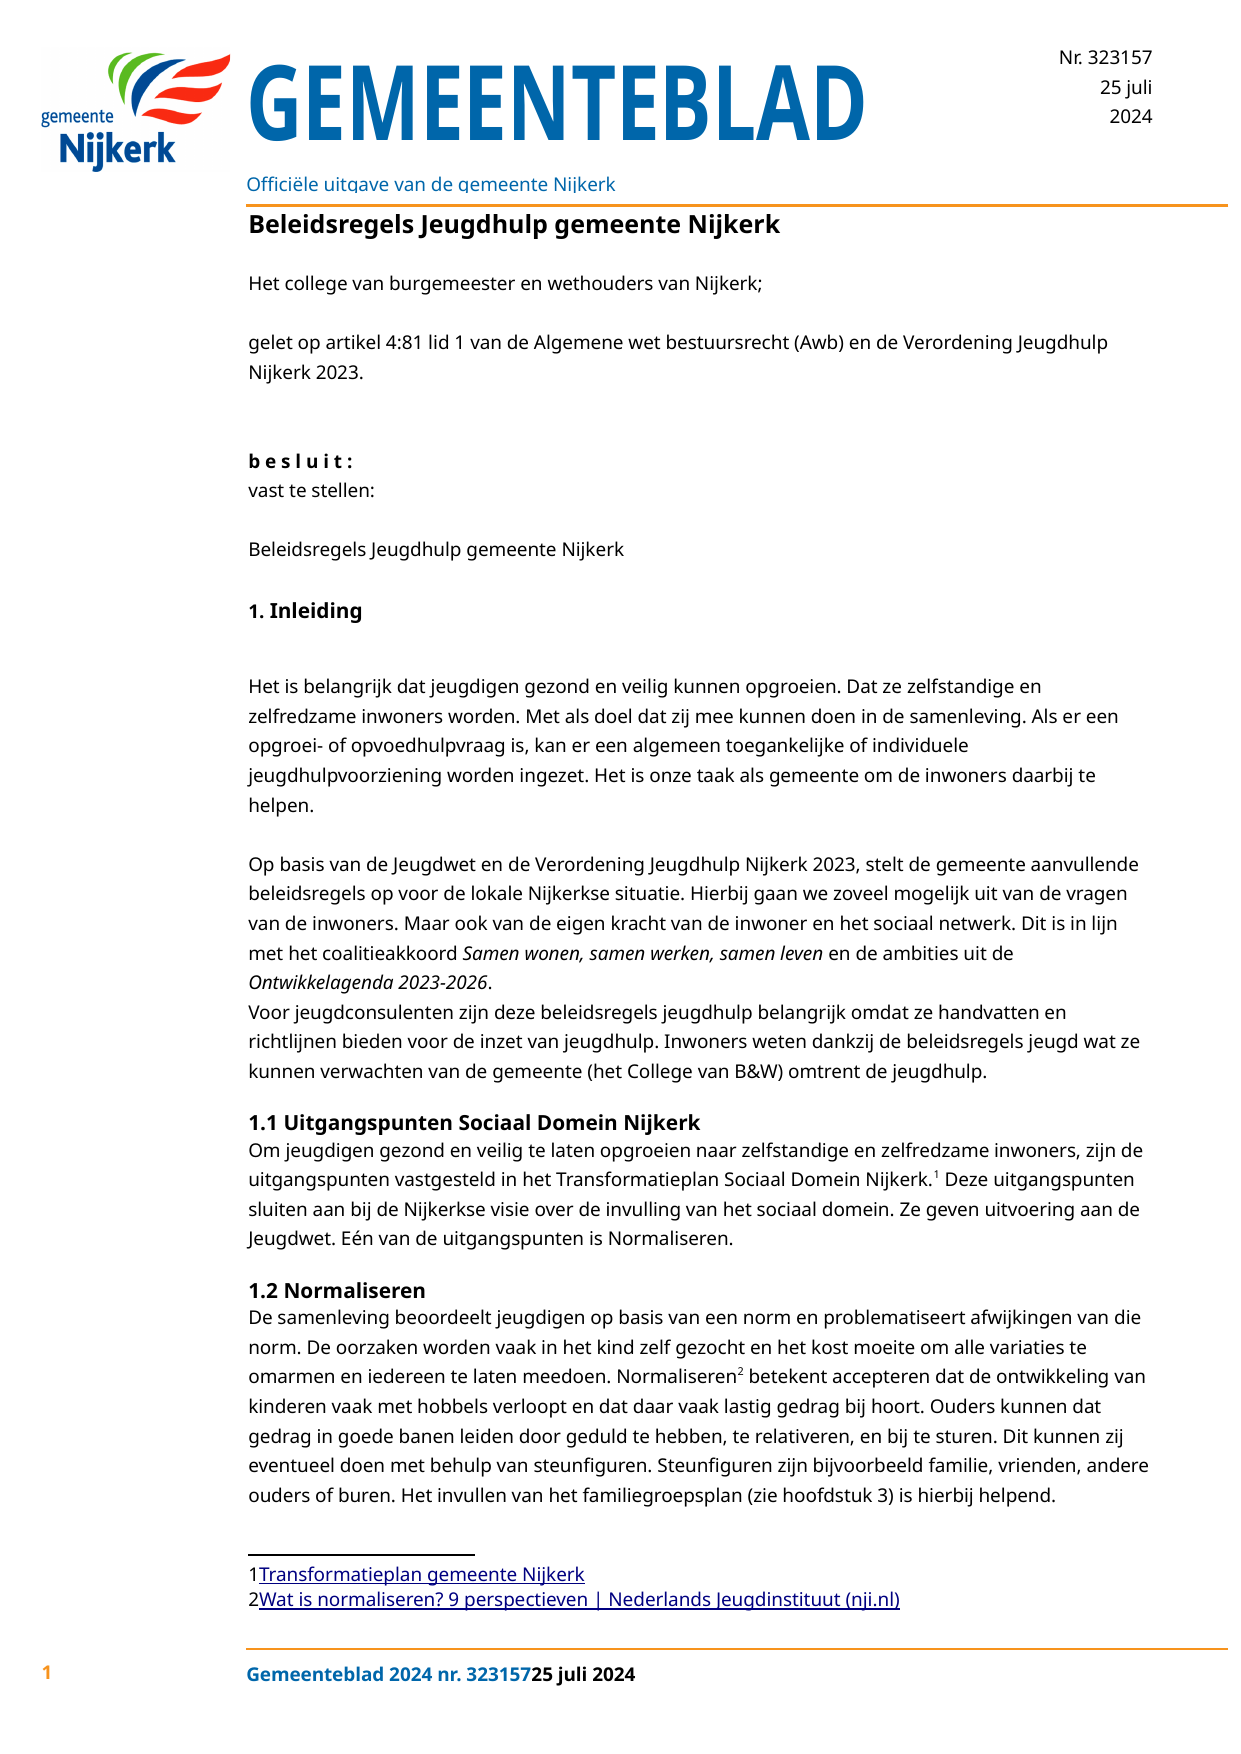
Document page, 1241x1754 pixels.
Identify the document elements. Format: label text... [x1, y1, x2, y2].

text Op basis van de Jeugdwet en de Verordening Jeugdhulp Nijkerk 2023, stelt de gemeente aanvullende beleidsregels op voor de lokale Nijkerkse situatie. Hierbij gaan we zoveel mogelijk uit van de vragen van de inwoners. Maar ook van de eigen kracht van de inwoner en het sociaal netwerk. Dit is in lijn met het coalitieakkoord Samen wonen, samen werken, samen leven en de ambities uit de Ontwikkelagenda 2023-2026. [248, 851, 1152, 995]
text b e s l u i t : [248, 448, 1152, 473]
text Wat is normaliseren? 9 perspectieven | Nederlands Jeugdinstituut (nji.nl) [248, 1586, 1152, 1612]
picture [41, 47, 231, 172]
text Het college van burgemeester en wethouders van Nijkerk; [248, 270, 1152, 296]
text Het is belangrijk dat jeugdigen gezond en veilig kunnen opgroeien. Dat ze zelfstandige en zelfredzame inwoners worden. Met als doel dat zij mee kunnen doen in de samenleving. Als er een opgroei- of opvoedhulpvraag is, kan er een algemeen toegankelijke of individuele jeugdhulpvoorziening worden ingezet. Het is onze taak als gemeente om de inwoners daarbij te helpen. [248, 673, 1152, 817]
text Om jeugdigen gezond en veilig te laten opgroeien naar zelfstandige en zelfredzame inwoners, zijn de uitgangspunten vastgesteld in het Transformatieplan Sociaal Domein Nijkerk. Deze uitgangspunten sluiten aan bij de Nijkerkse visie over de invulling van het sociaal domein. Ze geven uitvoering aan de Jeugdwet. Eén van de uitgangspunten is Normaliseren. [248, 1137, 1152, 1251]
text Voor jeugdconsulenten zijn deze beleidsregels jeugdhulp belangrijk omdat ze handvatten en richtlijnen bieden voor de inzet van jeugdhulp. Inwoners weten dankzij de beleidsregels jeugd wat ze kunnen verwachten van de gemeente (het College van B&W) omtrent de jeugdhulp. [248, 999, 1152, 1084]
text Beleidsregels Jeugdhulp gemeente Nijkerk [248, 537, 1152, 562]
text 1.1 Uitgangspunten Sociaal Domein Nijkerk [248, 1108, 1152, 1137]
text Transformatieplan gemeente Nijkerk [248, 1561, 1152, 1586]
text Beleidsregels Jeugdhulp gemeente Nijkerk [248, 207, 1152, 241]
text gelet op artikel 4:81 lid 1 van de Algemene wet bestuursrecht (Awb) en de Verordening Jeugdhulp Nijkerk 2023. [248, 329, 1152, 385]
text 1. Inleiding [248, 596, 1152, 624]
text 1.2 Normaliseren [248, 1276, 1152, 1304]
text vast te stellen: [248, 477, 1152, 503]
text De samenleving beoordeelt jeugdigen op basis van een norm en problematiseert afwijkingen van die norm. De oorzaken worden vaak in het kind zelf gezocht en het kost moeite om alle variaties te omarmen en iedereen te laten meedoen. Normaliseren betekent accepteren dat de ontwikkeling van kinderen vaak met hobbels verloopt en dat daar vaak lastig gedrag bij hoort. Ouders kunnen dat gedrag in goede banen leiden door geduld te hebben, te relativeren, en bij te sturen. Dit kunnen zij eventueel doen met behulp van steunfiguren. Steunfiguren zijn bijvoorbeeld familie, vrienden, andere ouders of buren. Het invullen van het familiegroepsplan (zie hoofdstuk 3) is hierbij helpend. [248, 1304, 1152, 1508]
